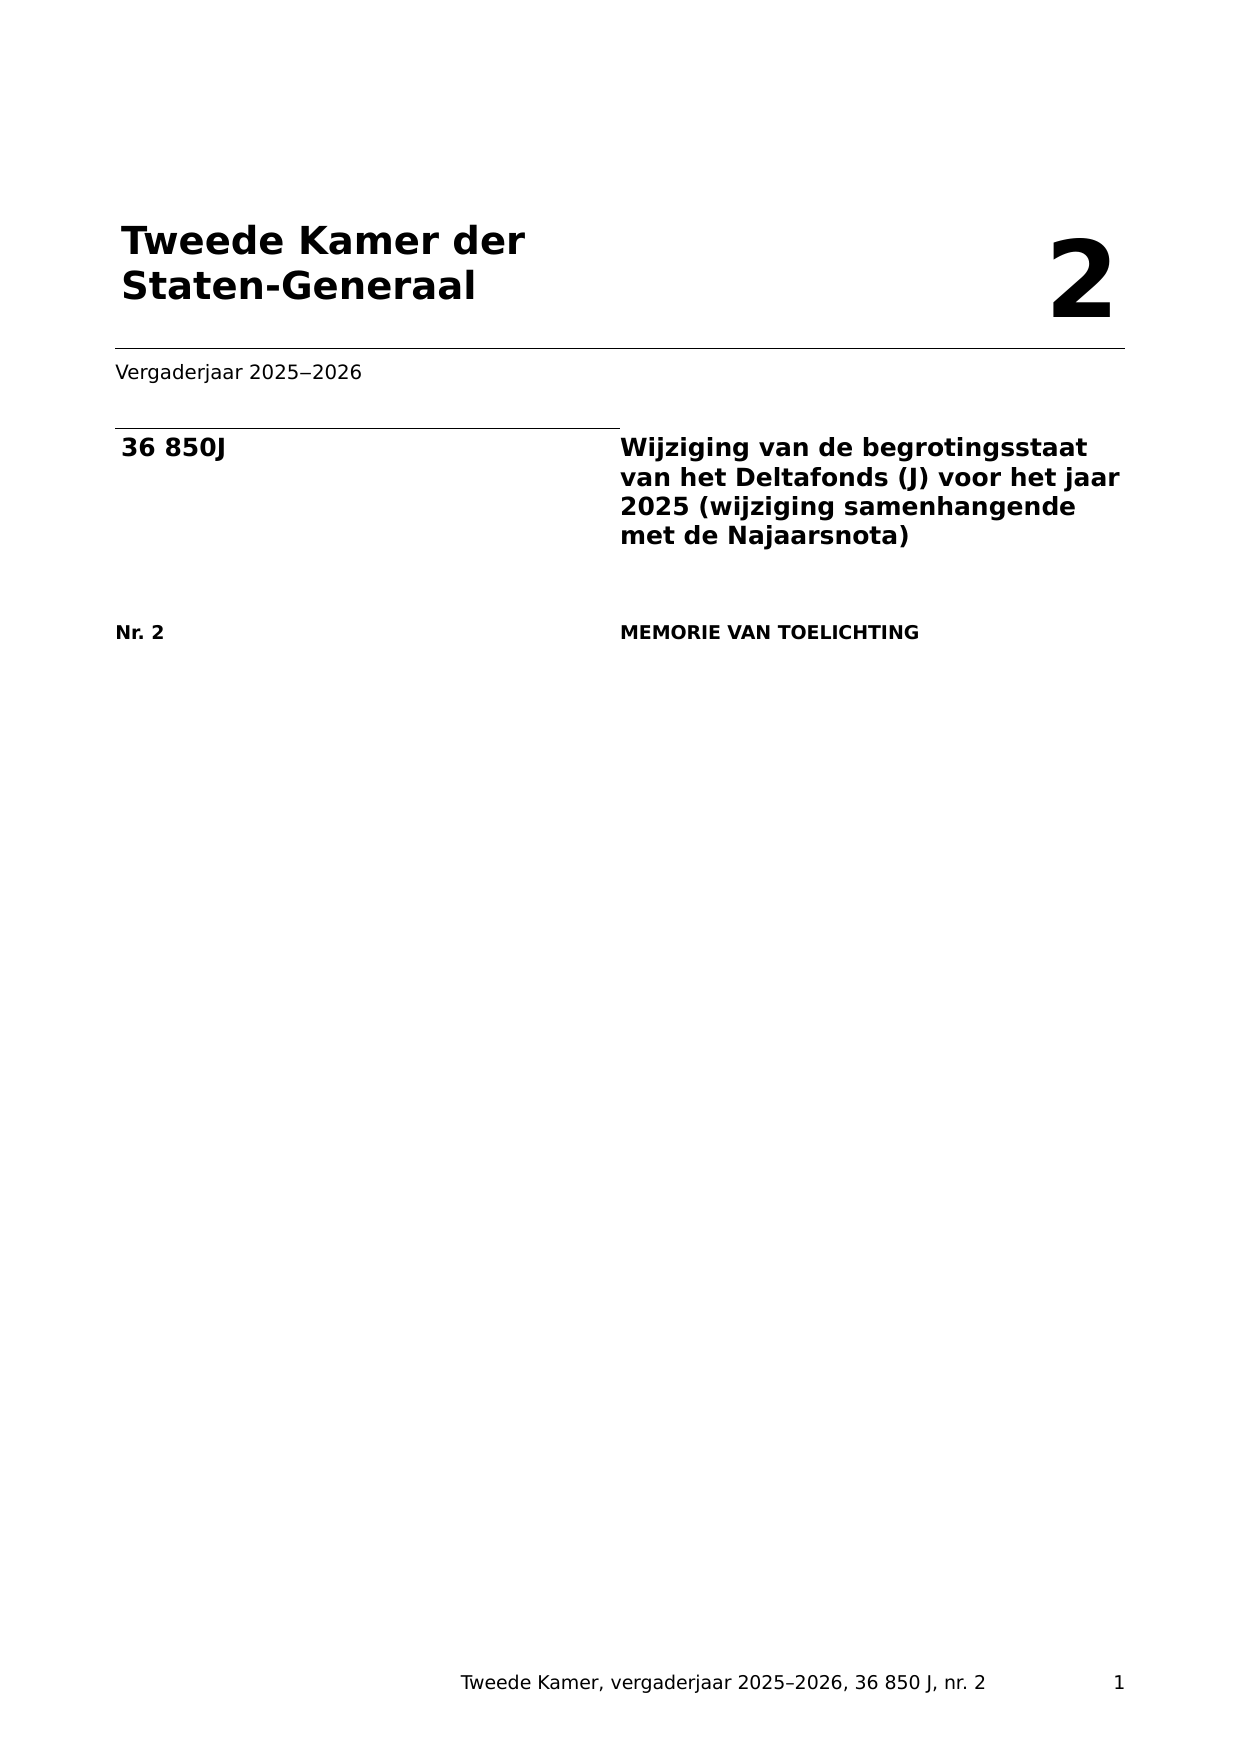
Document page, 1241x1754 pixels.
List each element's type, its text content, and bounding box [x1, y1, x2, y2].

table_header Tweede Kamer der Staten-Generaal [115, 213, 620, 348]
table_header 2 [620, 213, 1125, 348]
table_header 36 850J [115, 429, 620, 556]
table_header MEMORIE VAN TOELICHTING [620, 622, 1125, 666]
table_header Nr. 2 [115, 622, 620, 666]
table_header Wijziging van de begrotingsstaat van het Deltafonds (J) voor het jaar 2025 (wijziging samenhangende met de Najaarsnota) [620, 428, 1125, 556]
table_cell Vergaderjaar 2025‒2026 [115, 349, 1125, 384]
